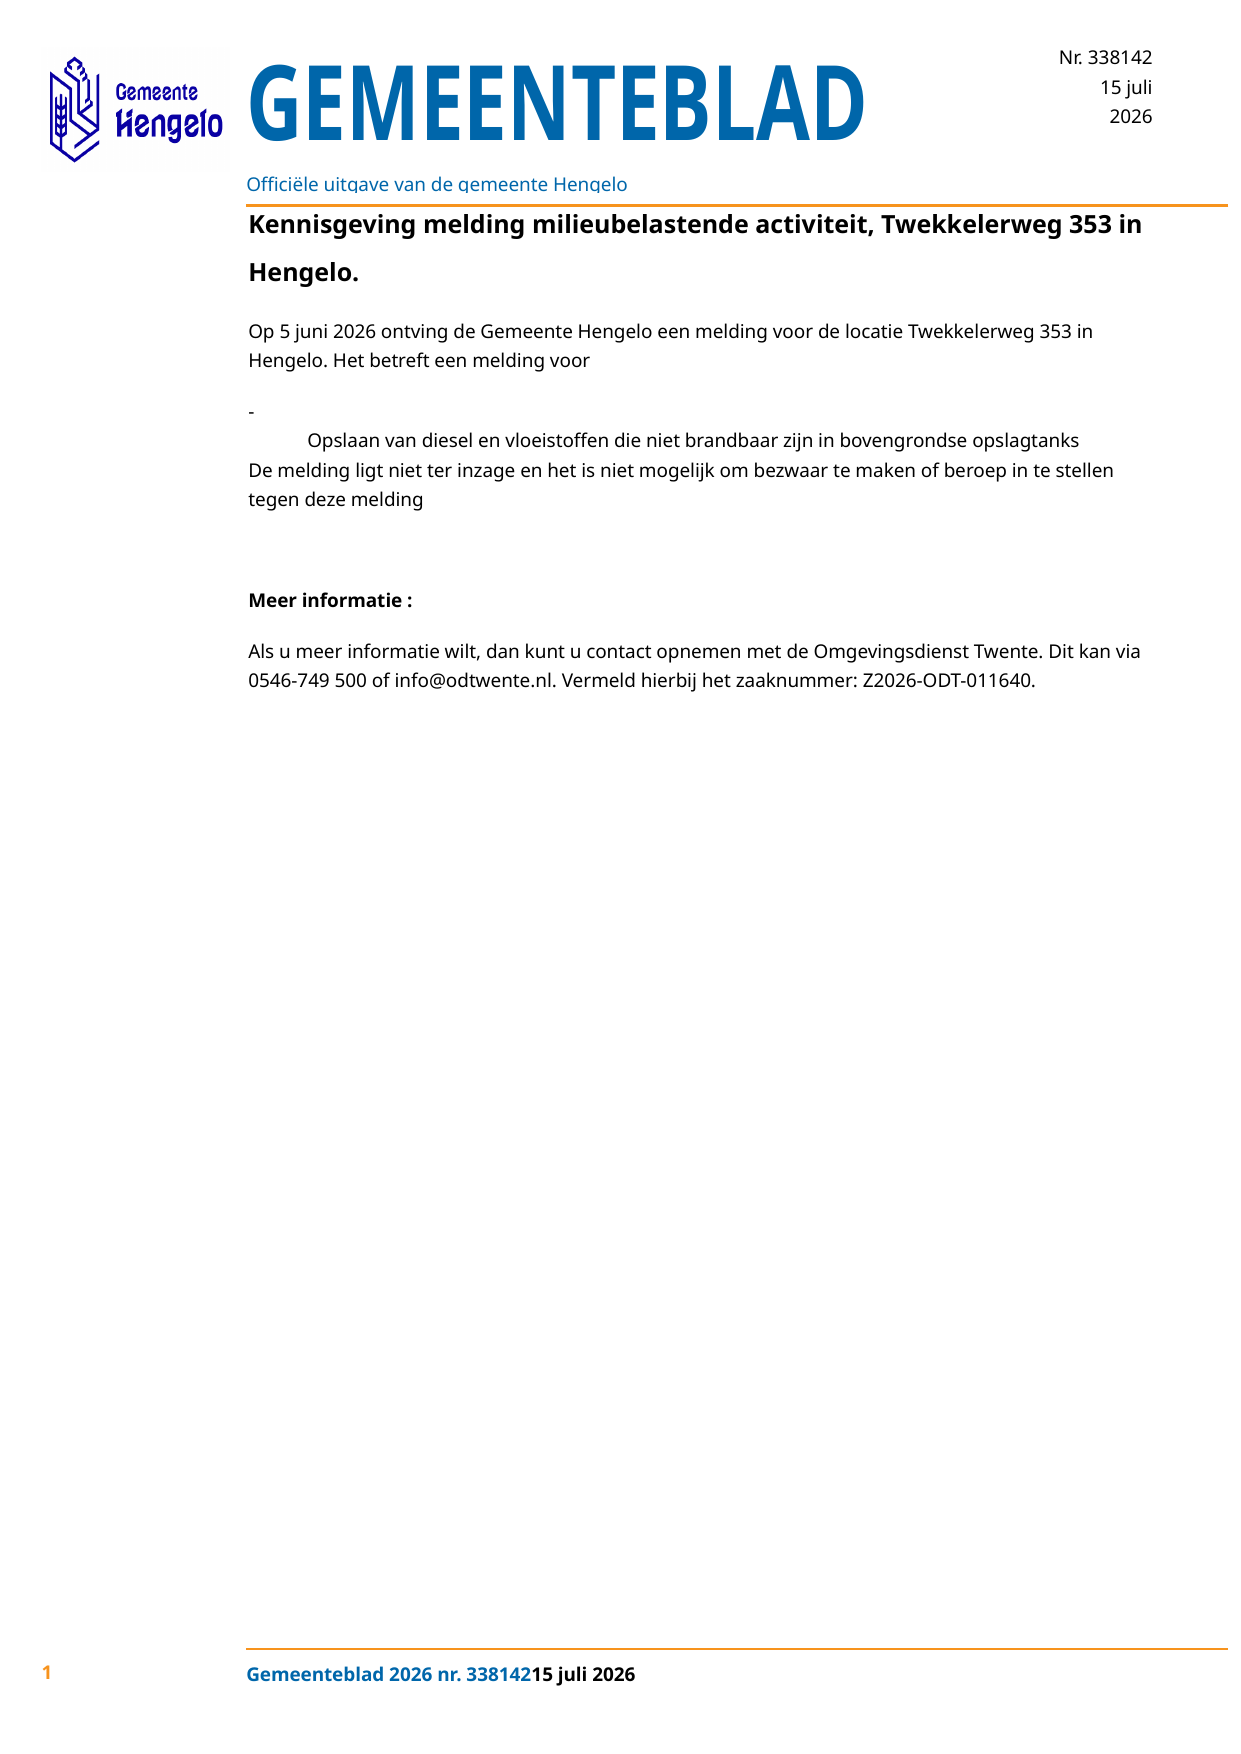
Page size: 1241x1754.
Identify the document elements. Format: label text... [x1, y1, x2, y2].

text Meer informatie : [248, 587, 1152, 613]
list Opslaan van diesel en vloeistoffen die niet brandbaar zijn in bovengrondse opslagtanks [248, 427, 1152, 453]
text De melding ligt niet ter inzage en het is niet mogelijk om bezwaar te maken of beroep in te stellen tegen deze melding [248, 457, 1152, 512]
text Als u meer informatie wilt, dan kunt u contact opnemen met de Omgevingsdienst Twente. Dit kan via 0546-749 500 of info@odtwente.nl. Vermeld hierbij het zaaknummer: Z2026-ODT-011640. [248, 638, 1152, 693]
text Kennisgeving melding milieubelastende activiteit, Twekkelerweg 353 in Hengelo. [248, 207, 1152, 288]
text Op 5 juni 2026 ontving de Gemeente Hengelo een melding voor de locatie Twekkelerweg 353 in Hengelo. Het betreft een melding voor [248, 318, 1152, 373]
picture [41, 47, 231, 172]
